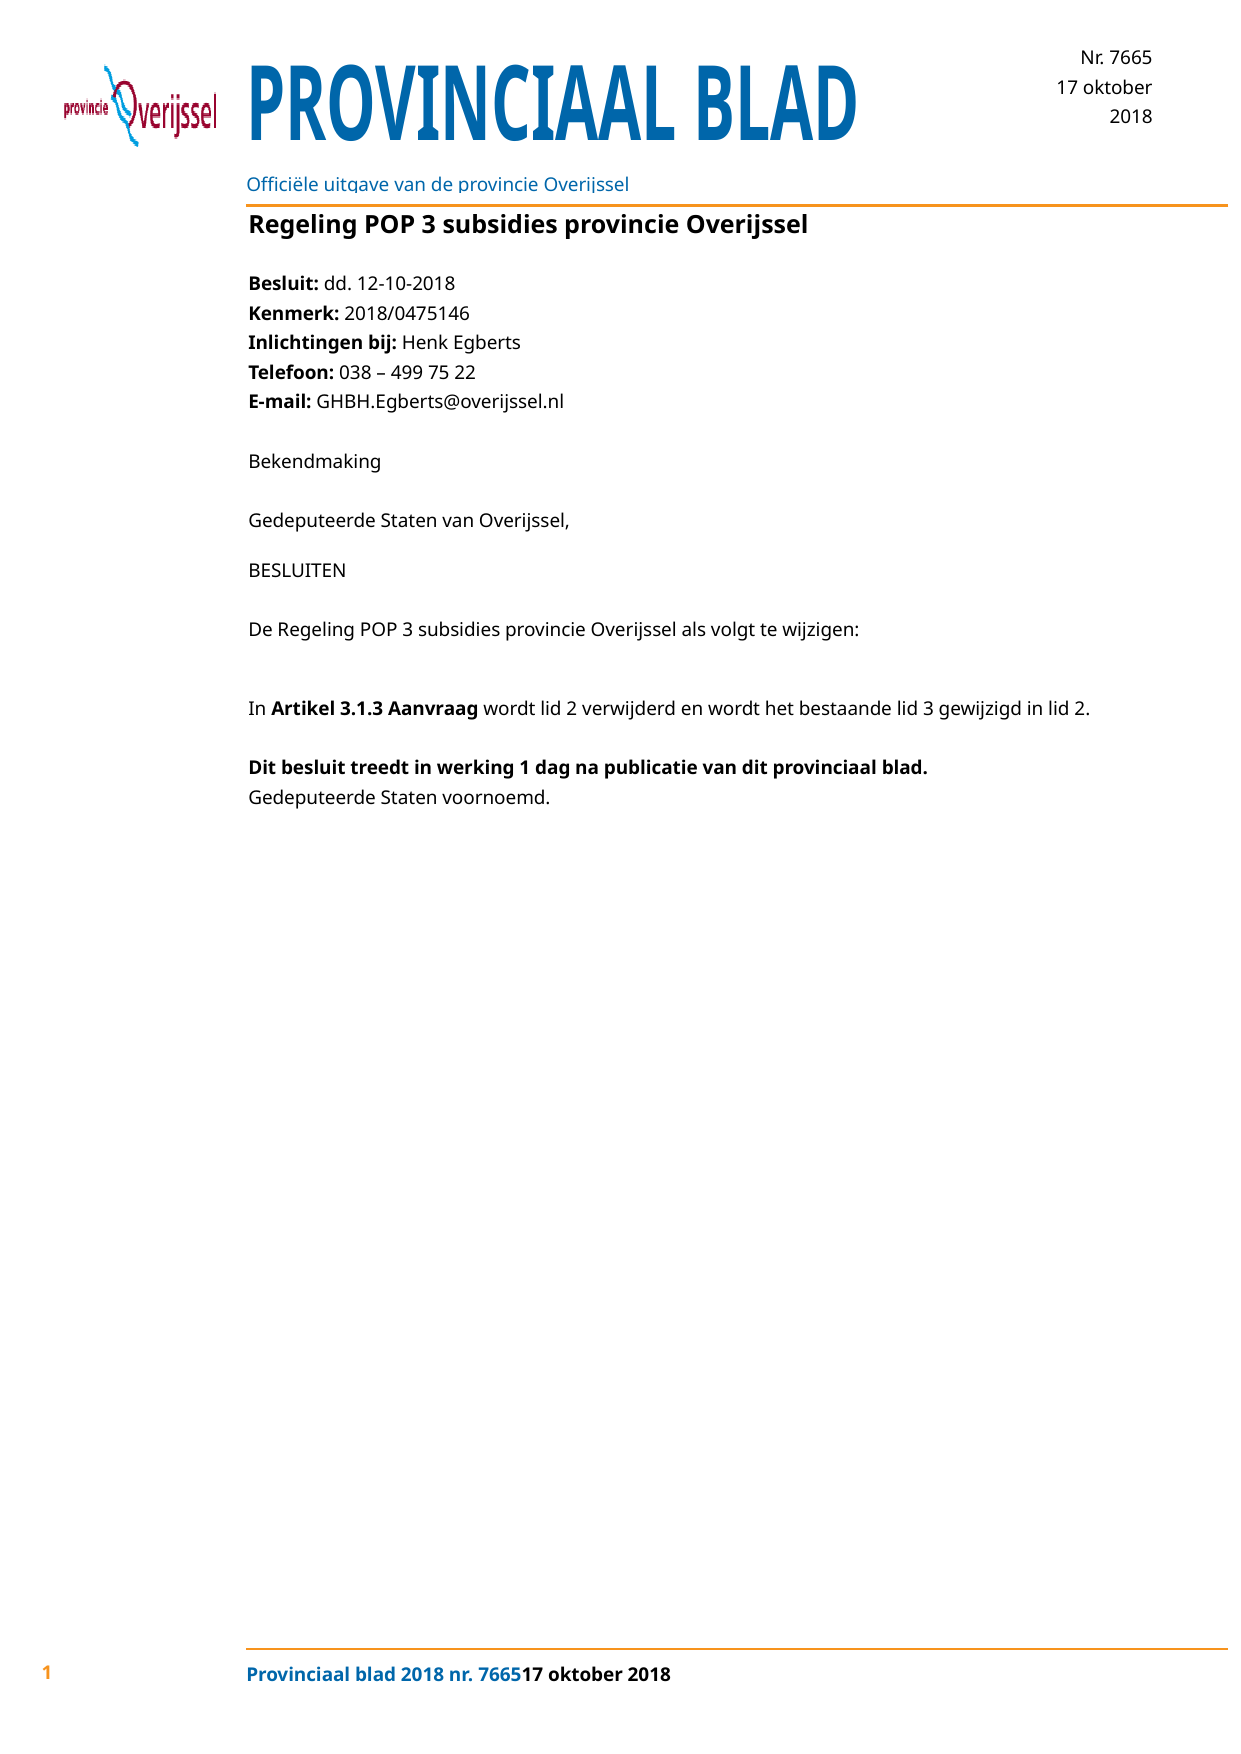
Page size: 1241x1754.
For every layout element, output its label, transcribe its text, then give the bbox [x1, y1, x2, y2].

text In Artikel 3.1.3 Aanvraag wordt lid 2 verwijderd en wordt het bestaande lid 3 gewijzigd in lid 2. [248, 695, 1152, 721]
text Telefoon: 038 – 499 75 22 [248, 359, 1152, 385]
text Regeling POP 3 subsidies provincie Overijssel [248, 207, 1152, 241]
text E-mail: GHBH.Egberts@overijssel.nl [248, 389, 1152, 414]
text Besluit: dd. 12-10-2018 [248, 270, 1152, 296]
text Inlichtingen bij: Henk Egberts [248, 329, 1152, 355]
picture [41, 47, 231, 172]
text Dit besluit treedt in werking 1 dag na publicatie van dit provinciaal blad. [248, 754, 1152, 780]
text BESLUITEN [248, 557, 1152, 583]
text Gedeputeerde Staten van Overijssel, [248, 507, 1152, 533]
text Gedeputeerde Staten voornoemd. [248, 784, 1152, 810]
text Bekendmaking [248, 448, 1152, 473]
text De Regeling POP 3 subsidies provincie Overijssel als volgt te wijzigen: [248, 616, 1152, 642]
text Kenmerk: 2018/0475146 [248, 300, 1152, 326]
